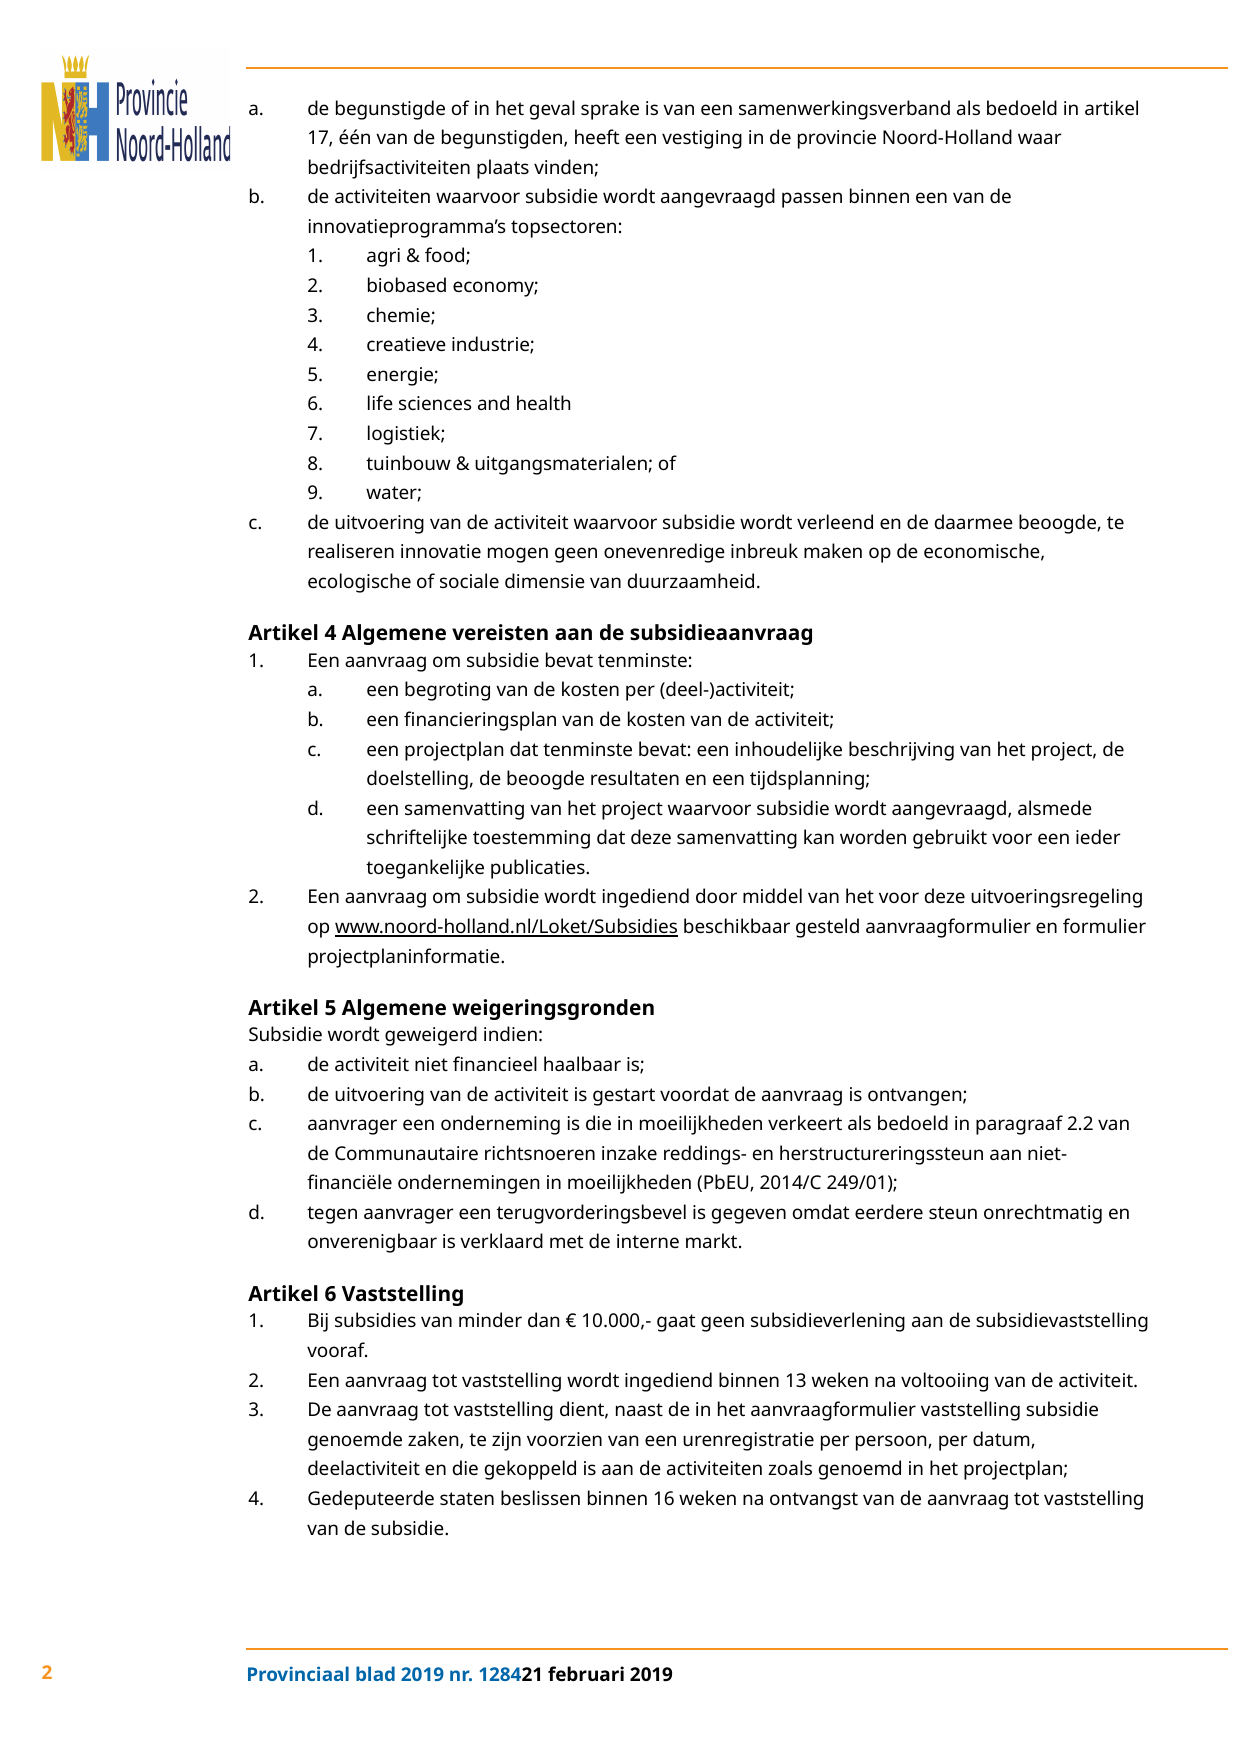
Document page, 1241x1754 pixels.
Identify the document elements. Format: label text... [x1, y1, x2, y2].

list Gedeputeerde staten beslissen binnen 16 weken na ontvangst van de aanvraag tot vaststelling van de subsidie. [248, 1485, 1152, 1540]
list Bij subsidies van minder dan € 10.000,- gaat geen subsidieverlening aan de subsidievaststelling vooraf. [248, 1308, 1152, 1363]
list een begroting van de kosten per (deel-)activiteit; [307, 677, 1152, 702]
list agri & food; [307, 243, 1152, 268]
list een projectplan dat tenminste bevat: een inhoudelijke beschrijving van het project, de doelstelling, de beoogde resultaten en een tijdsplanning; [307, 736, 1152, 791]
list tegen aanvrager een terugvorderingsbevel is gegeven omdat eerdere steun onrechtmatig en onverenigbaar is verklaard met de interne markt. [248, 1199, 1152, 1254]
text Artikel 4 Algemene vereisten aan de subsidieaanvraag [248, 618, 1152, 647]
picture [41, 47, 231, 172]
list energie; [307, 361, 1152, 387]
list Een aanvraag om subsidie wordt ingediend door middel van het voor deze uitvoeringsregeling op www.noord-holland.nl/Loket/Subsidies beschikbaar gesteld aanvraagformulier en formulier projectplaninformatie. [248, 884, 1152, 968]
list Een aanvraag tot vaststelling wordt ingediend binnen 13 weken na voltooiing van de activiteit. [248, 1367, 1152, 1392]
text Artikel 5 Algemene weigeringsgronden [248, 993, 1152, 1022]
list creatieve industrie; [307, 331, 1152, 357]
list life sciences and health [307, 391, 1152, 416]
list logistiek; [307, 420, 1152, 446]
list een samenvatting van het project waarvoor subsidie wordt aangevraagd, alsmede schriftelijke toestemming dat deze samenvatting kan worden gebruikt voor een ieder toegankelijke publicaties. [307, 795, 1152, 880]
list de activiteiten waarvoor subsidie wordt aangevraagd passen binnen een van de innovatieprogramma’s topsectoren: [248, 183, 1152, 239]
list de uitvoering van de activiteit waarvoor subsidie wordt verleend en de daarmee beoogde, te realiseren innovatie mogen geen onevenredige inbreuk maken op de economische, ecologische of sociale dimensie van duurzaamheid. [248, 509, 1152, 594]
list De aanvraag tot vaststelling dient, naast de in het aanvraagformulier vaststelling subsidie genoemde zaken, te zijn voorzien van een urenregistratie per persoon, per datum, deelactiviteit en die gekoppeld is aan de activiteiten zoals genoemd in het projectplan; [248, 1396, 1152, 1481]
list biobased economy; [307, 272, 1152, 298]
list aanvrager een onderneming is die in moeilijkheden verkeert als bedoeld in paragraaf 2.2 van de Communautaire richtsnoeren inzake reddings- en herstructureringssteun aan niet-financiële ondernemingen in moeilijkheden (PbEU, 2014/C 249/01); [248, 1110, 1152, 1195]
list de activiteit niet financieel haalbaar is; [248, 1051, 1152, 1077]
list chemie; [307, 302, 1152, 328]
text Subsidie wordt geweigerd indien: [248, 1022, 1152, 1047]
list tuinbouw & uitgangsmaterialen; of [307, 450, 1152, 476]
list Een aanvraag om subsidie bevat tenminste: [248, 647, 1152, 673]
list de uitvoering van de activiteit is gestart voordat de aanvraag is ontvangen; [248, 1081, 1152, 1107]
list een financieringsplan van de kosten van de activiteit; [307, 706, 1152, 732]
text Artikel 6 Vaststelling [248, 1279, 1152, 1308]
list de begunstigde of in het geval sprake is van een samenwerkingsverband als bedoeld in artikel 17, één van de begunstigden, heeft een vestiging in de provincie Noord-Holland waar bedrijfsactiviteiten plaats vinden; [248, 95, 1152, 180]
list water; [307, 479, 1152, 505]
